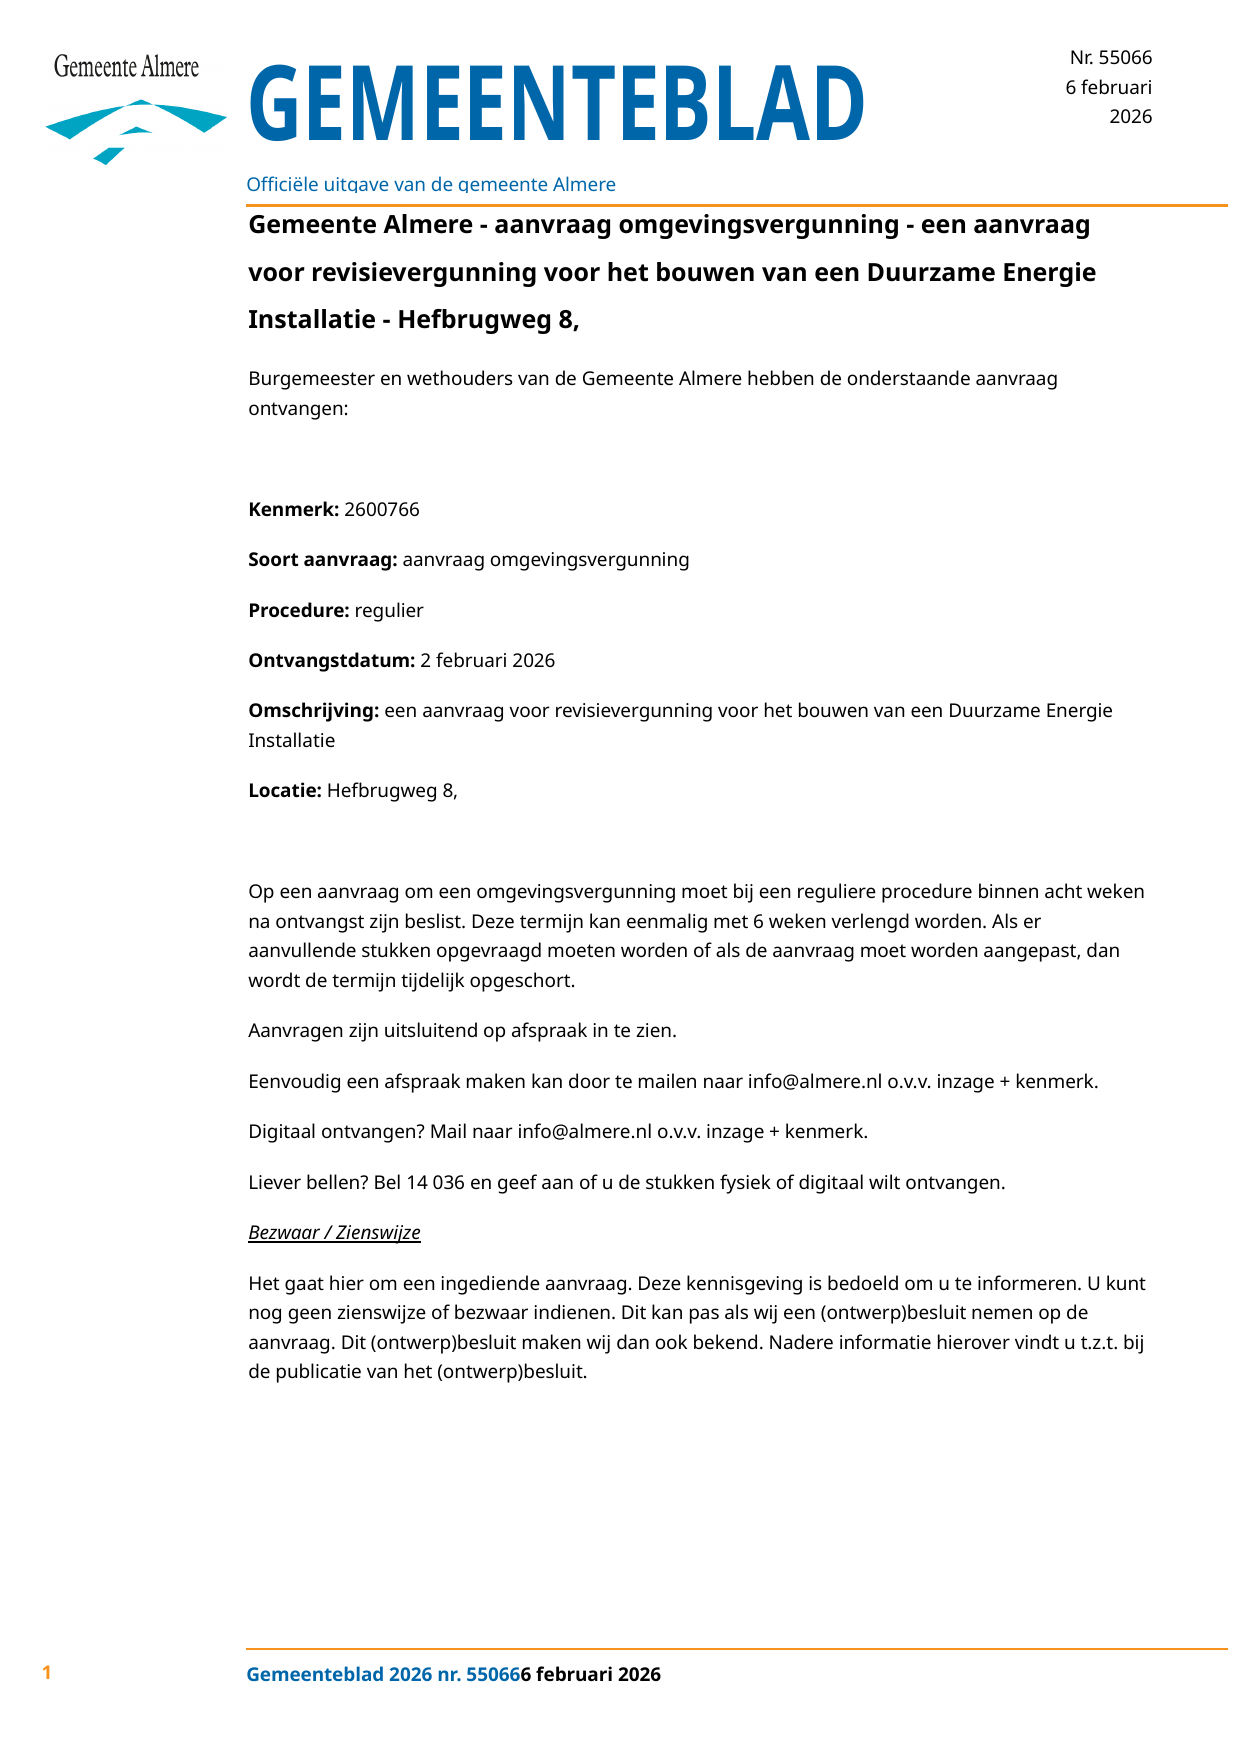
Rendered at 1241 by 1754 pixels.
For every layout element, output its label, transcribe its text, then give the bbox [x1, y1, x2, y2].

text Gemeente Almere - aanvraag omgevingsvergunning - een aanvraag voor revisievergunning voor het bouwen van een Duurzame Energie Installatie - Hefbrugweg 8, [248, 207, 1152, 336]
text Omschrijving: een aanvraag voor revisievergunning voor het bouwen van een Duurzame Energie Installatie [248, 698, 1152, 753]
text Liever bellen? Bel 14 036 en geef aan of u de stukken fysiek of digitaal wilt ontvangen. [248, 1169, 1152, 1194]
text Soort aanvraag: aanvraag omgevingsvergunning [248, 546, 1152, 572]
text Bezwaar / Zienswijze [248, 1219, 1152, 1245]
text Burgemeester en wethouders van de Gemeente Almere hebben de onderstaande aanvraag ontvangen: [248, 366, 1152, 421]
picture [41, 47, 231, 172]
text Op een aanvraag om een omgevingsvergunning moet bij een reguliere procedure binnen acht weken na ontvangst zijn beslist. Deze termijn kan eenmalig met 6 weken verlengd worden. Als er aanvullende stukken opgevraagd moeten worden of als de aanvraag moet worden aangepast, dan wordt de termijn tijdelijk opgeschort. [248, 878, 1152, 993]
text Aanvragen zijn uitsluitend op afspraak in te zien. [248, 1018, 1152, 1043]
text Eenvoudig een afspraak maken kan door te mailen naar info@almere.nl o.v.v. inzage + kenmerk. [248, 1068, 1152, 1094]
text Procedure: regulier [248, 597, 1152, 622]
text Digitaal ontvangen? Mail naar info@almere.nl o.v.v. inzage + kenmerk. [248, 1118, 1152, 1144]
text Ontvangstdatum: 2 februari 2026 [248, 647, 1152, 673]
text Kenmerk: 2600766 [248, 496, 1152, 522]
text Locatie: Hefbrugweg 8, [248, 778, 1152, 803]
text Het gaat hier om een ingediende aanvraag. Deze kennisgeving is bedoeld om u te informeren. U kunt nog geen zienswijze of bezwaar indienen. Dit kan pas als wij een (ontwerp)besluit nemen op de aanvraag. Dit (ontwerp)besluit maken wij dan ook bekend. Nadere informatie hierover vindt u t.z.t. bij de publicatie van het (ontwerp)besluit. [248, 1270, 1152, 1384]
